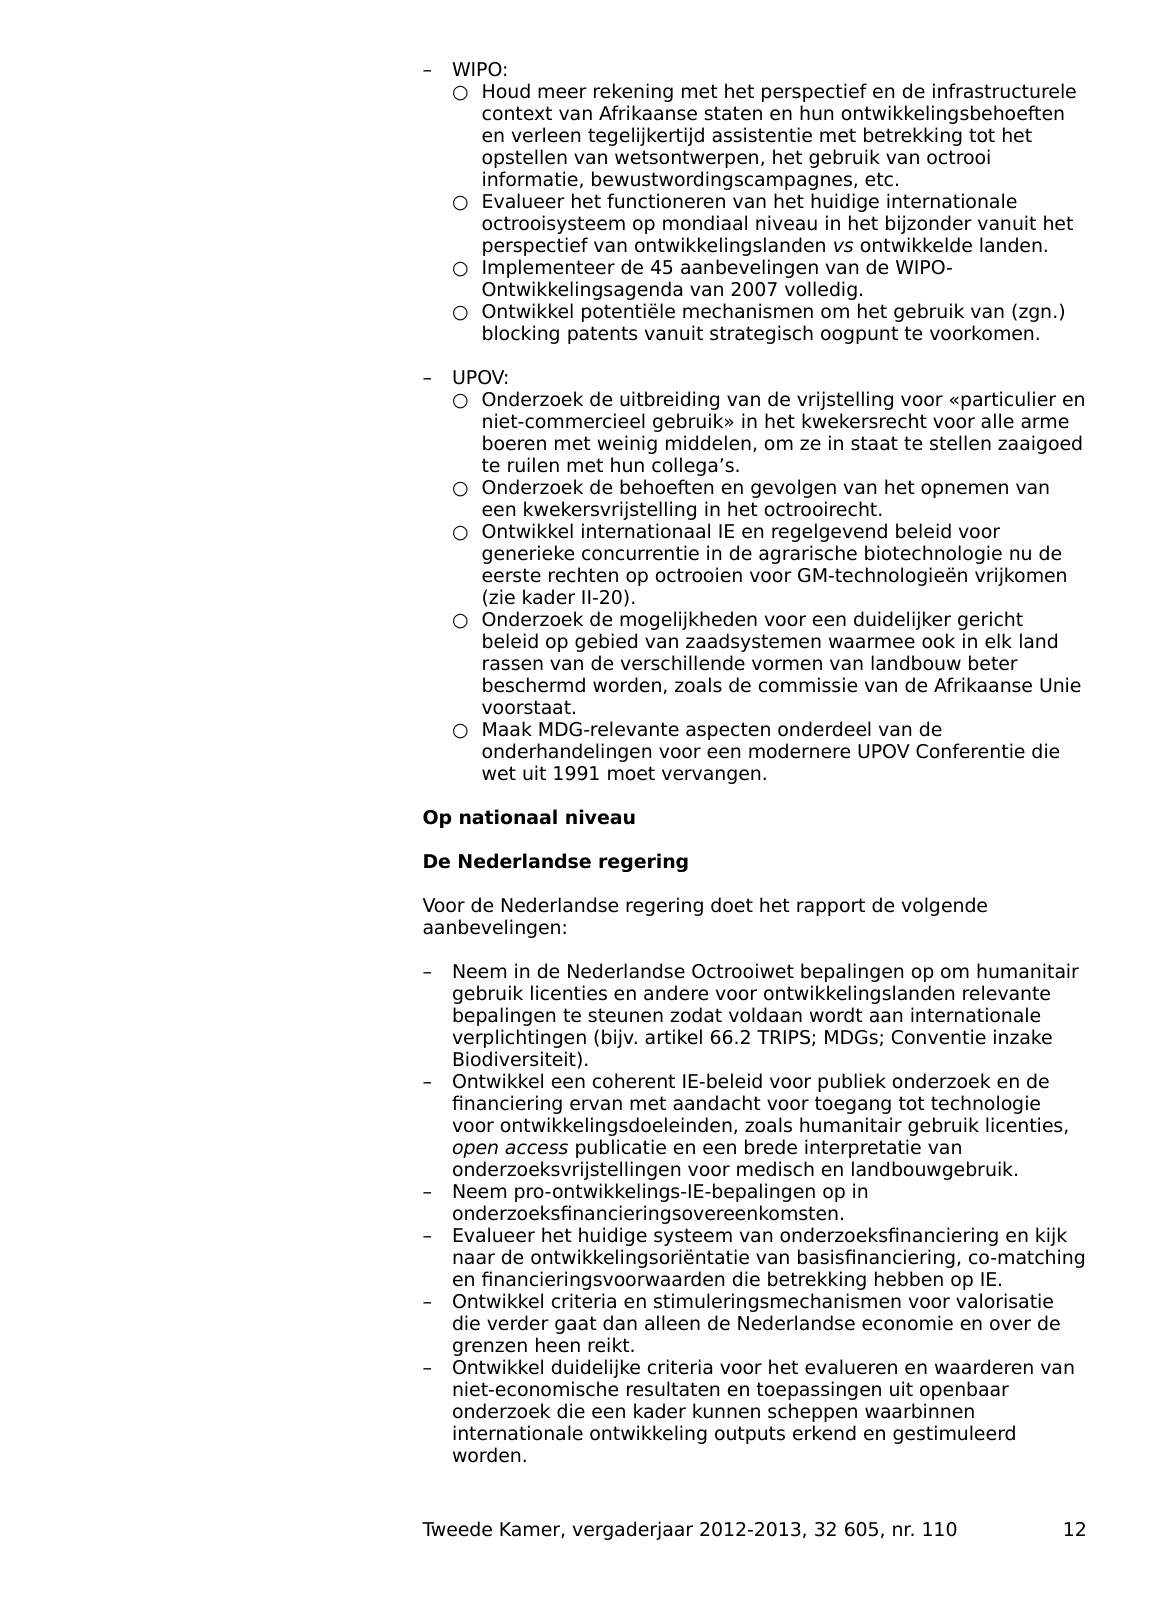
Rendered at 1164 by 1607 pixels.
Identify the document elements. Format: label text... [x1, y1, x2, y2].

text – Ontwikkel duidelijke criteria voor het evalueren en waarderen van niet-economische resultaten en toepassingen uit openbaar onderzoek die een kader kunnen scheppen waarbinnen internationale ontwikkeling outputs erkend en gestimuleerd worden. [422, 1357, 1087, 1467]
text ○ Onderzoek de behoeften en gevolgen van het opnemen van een kwekersvrijstelling in het octrooirecht. [452, 477, 1087, 521]
subtitle Op nationaal niveau [422, 807, 1087, 829]
text – WIPO: [422, 59, 1087, 81]
text Voor de Nederlandse regering doet het rapport de volgende aanbevelingen: [422, 895, 1087, 939]
subtitle De Nederlandse regering [422, 851, 1087, 873]
text ○ Evalueer het functioneren van het huidige internationale octrooisysteem op mondiaal niveau in het bijzonder vanuit het perspectief van ontwikkelingslanden vs ontwikkelde landen. [452, 191, 1087, 257]
text – Evalueer het huidige systeem van onderzoeksfinanciering en kijk naar de ontwikkelingsoriëntatie van basisfinanciering, co-matching en financieringsvoorwaarden die betrekking hebben op IE. [422, 1225, 1087, 1291]
text – Neem in de Nederlandse Octrooiwet bepalingen op om humanitair gebruik licenties en andere voor ontwikkelingslanden relevante bepalingen te steunen zodat voldaan wordt aan internationale verplichtingen (bijv. artikel 66.2 TRIPS; MDGs; Conventie inzake Biodiversiteit). [422, 961, 1087, 1071]
text ○ Onderzoek de mogelijkheden voor een duidelijker gericht beleid op gebied van zaadsystemen waarmee ook in elk land rassen van de verschillende vormen van landbouw beter beschermd worden, zoals de commissie van de Afrikaanse Unie voorstaat. [452, 609, 1087, 719]
text ○ Ontwikkel potentiële mechanismen om het gebruik van (zgn.) blocking patents vanuit strategisch oogpunt te voorkomen. [452, 301, 1087, 345]
text ○ Maak MDG-relevante aspecten onderdeel van de onderhandelingen voor een modernere UPOV Conferentie die wet uit 1991 moet vervangen. [452, 719, 1087, 784]
text – Ontwikkel een coherent IE-beleid voor publiek onderzoek en de financiering ervan met aandacht voor toegang tot technologie voor ontwikkelingsdoeleinden, zoals humanitair gebruik licenties, open access publicatie en een brede interpretatie van onderzoeksvrijstellingen voor medisch en landbouwgebruik. [422, 1071, 1087, 1181]
text – Ontwikkel criteria en stimuleringsmechanismen voor valorisatie die verder gaat dan alleen de Nederlandse economie en over de grenzen heen reikt. [422, 1291, 1087, 1357]
text ○ Implementeer de 45 aanbevelingen van de WIPO-Ontwikkelingsagenda van 2007 volledig. [452, 257, 1087, 301]
text – Neem pro-ontwikkelings-IE-bepalingen op in onderzoeksfinancieringsovereenkomsten. [422, 1181, 1087, 1225]
text – UPOV: [422, 367, 1087, 389]
text ○ Onderzoek de uitbreiding van de vrijstelling voor «particulier en niet-commercieel gebruik» in het kwekersrecht voor alle arme boeren met weinig middelen, om ze in staat te stellen zaaigoed te ruilen met hun collega’s. [452, 389, 1087, 477]
text ○ Ontwikkel internationaal IE en regelgevend beleid voor generieke concurrentie in de agrarische biotechnologie nu de eerste rechten op octrooien voor GM-technologieën vrijkomen (zie kader II-20). [452, 521, 1087, 609]
text ○ Houd meer rekening met het perspectief en de infrastructurele context van Afrikaanse staten en hun ontwikkelingsbehoeften en verleen tegelijkertijd assistentie met betrekking tot het opstellen van wetsontwerpen, het gebruik van octrooi informatie, bewustwordingscampagnes, etc. [452, 81, 1087, 191]
